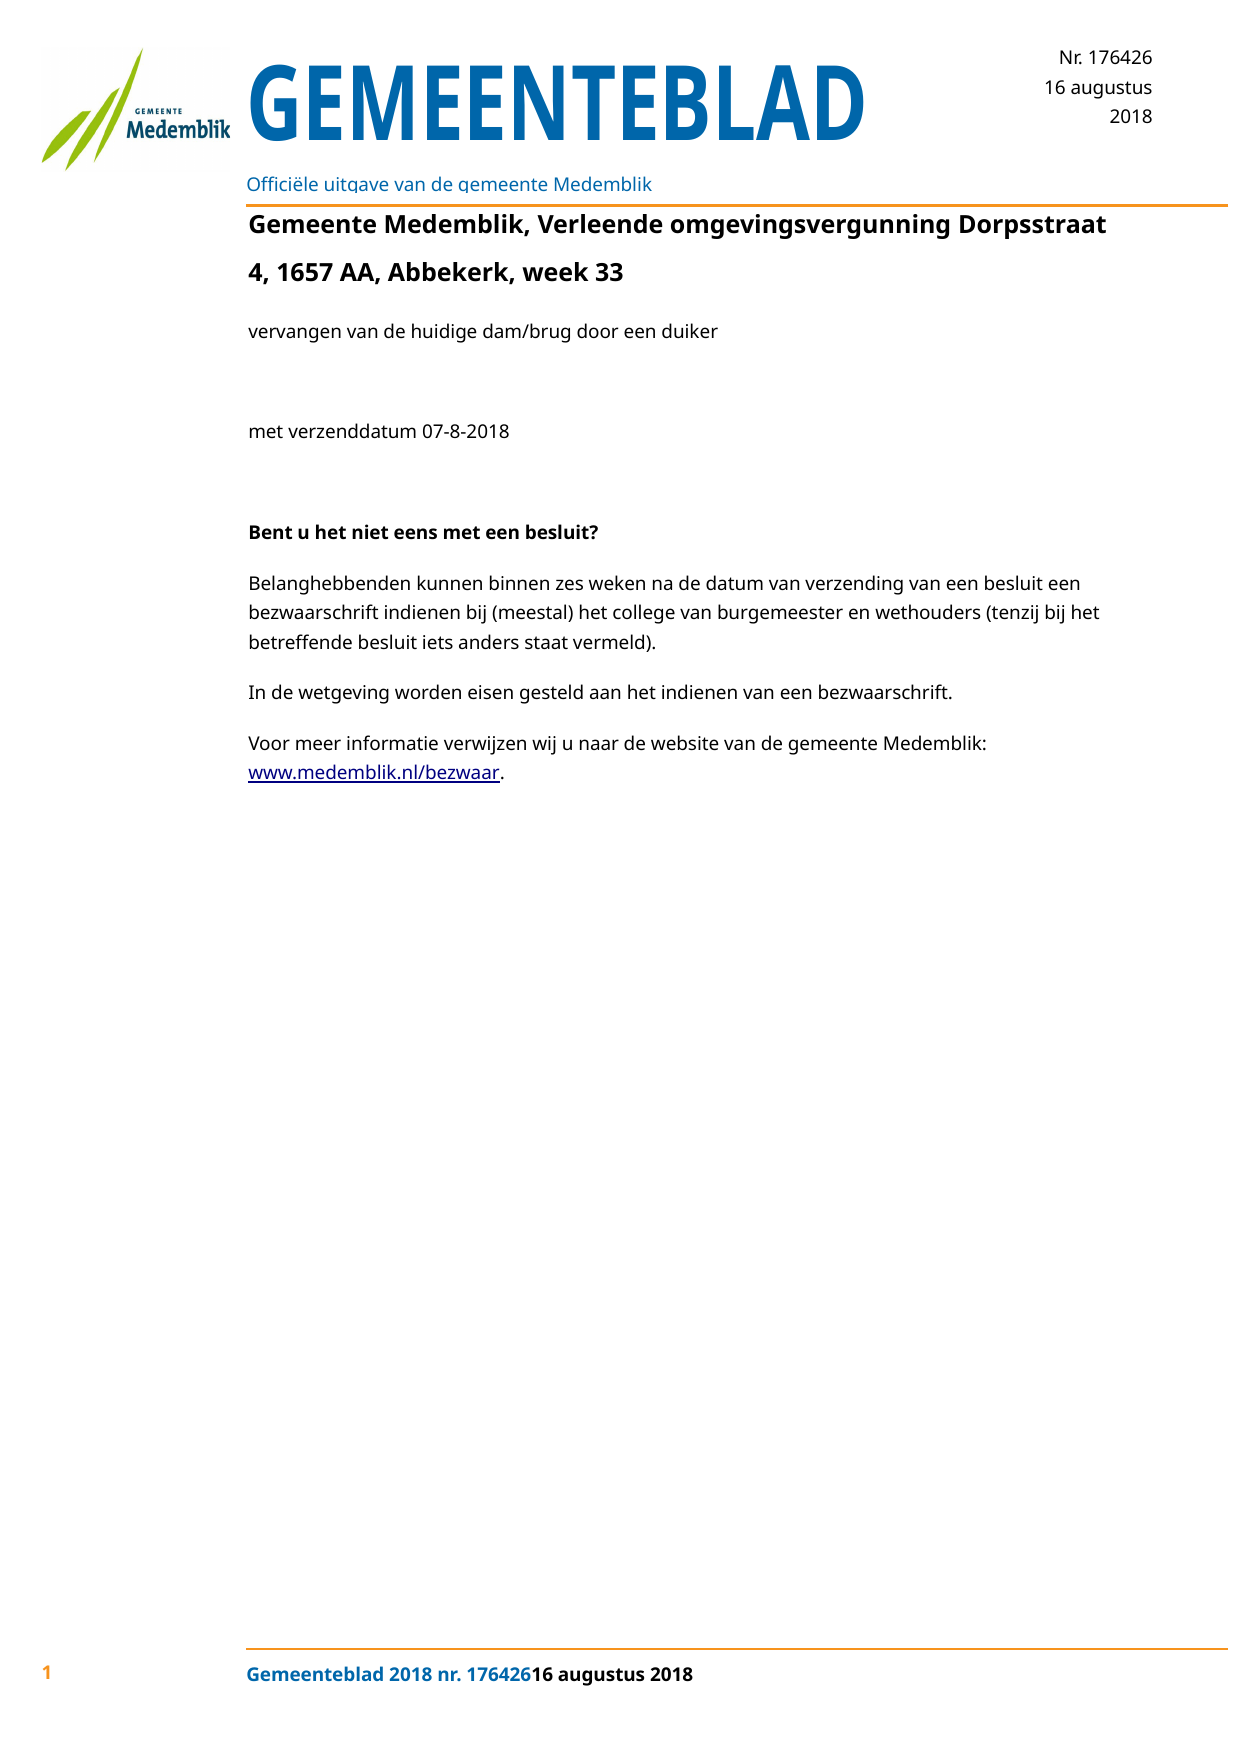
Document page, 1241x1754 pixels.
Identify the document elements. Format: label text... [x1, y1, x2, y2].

text met verzenddatum 07-8-2018 [248, 419, 1152, 444]
text In de wetgeving worden eisen gesteld aan het indienen van een bezwaarschrift. [248, 679, 1152, 705]
text Belanghebbenden kunnen binnen zes weken na de datum van verzending van een besluit een bezwaarschrift indienen bij (meestal) het college van burgemeester en wethouders (tenzij bij het betreffende besluit iets anders staat vermeld). [248, 570, 1152, 655]
text Gemeente Medemblik, Verleende omgevingsvergunning Dorpsstraat 4, 1657 AA, Abbekerk, week 33 [248, 207, 1152, 288]
text vervangen van de huidige dam/brug door een duiker [248, 318, 1152, 344]
picture [41, 47, 231, 172]
text Voor meer informatie verwijzen wij u naar de website van de gemeente Medemblik: www.medemblik.nl/bezwaar. [248, 730, 1152, 785]
text Bent u het niet eens met een besluit? [248, 519, 1152, 545]
